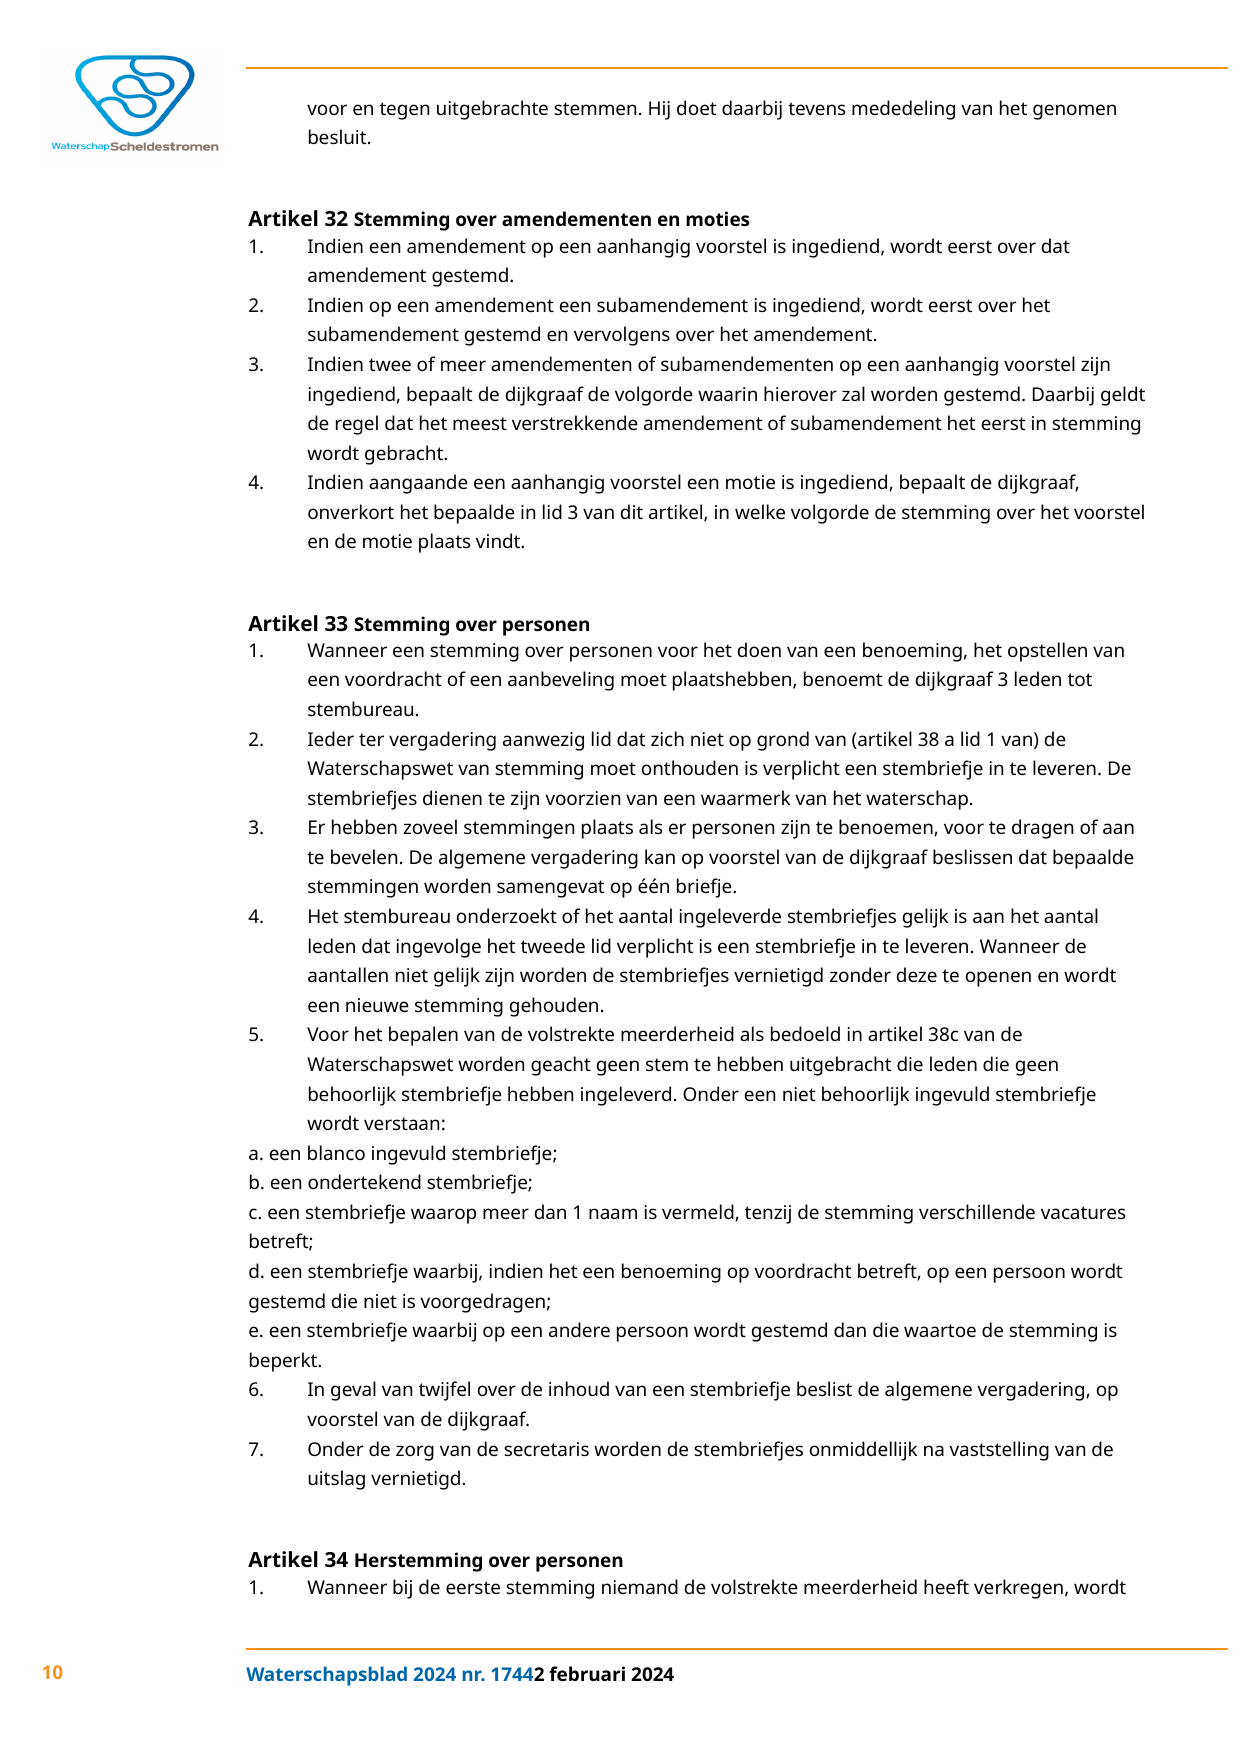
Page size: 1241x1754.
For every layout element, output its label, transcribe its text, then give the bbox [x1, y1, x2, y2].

list In geval van twijfel over de inhoud van een stembriefje beslist de algemene vergadering, op voorstel van de dijkgraaf. [248, 1377, 1152, 1432]
list Het stembureau onderzoekt of het aantal ingeleverde stembriefjes gelijk is aan het aantal leden dat ingevolge het tweede lid verplicht is een stembriefje in te leveren. Wanneer de aantallen niet gelijk zijn worden de stembriefjes vernietigd zonder deze te openen en wordt een nieuwe stemming gehouden. [248, 903, 1152, 1018]
text a. een blanco ingevuld stembriefje; [248, 1140, 1152, 1166]
list Wanneer bij de eerste stemming niemand de volstrekte meerderheid heeft verkregen, wordt [248, 1574, 1152, 1599]
text d. een stembriefje waarbij, indien het een benoeming op voordracht betreft, op een persoon wordt gestemd die niet is voorgedragen; [248, 1258, 1152, 1314]
list Indien aangaande een aanhangig voorstel een motie is ingediend, bepaalt de dijkgraaf, onverkort het bepaalde in lid 3 van dit artikel, in welke volgorde de stemming over het voorstel en de motie plaats vindt. [248, 469, 1152, 554]
list Onder de zorg van de secretaris worden de stembriefjes onmiddellijk na vaststelling van de uitslag vernietigd. [248, 1436, 1152, 1491]
list Indien op een amendement een subamendement is ingediend, wordt eerst over het subamendement gestemd en vervolgens over het amendement. [248, 292, 1152, 347]
list voor en tegen uitgebrachte stemmen. Hij doet daarbij tevens mededeling van het genomen besluit. [248, 95, 1152, 150]
text Artikel 32 Stemming over amendementen en moties [248, 204, 1152, 233]
text Artikel 34 Herstemming over personen [248, 1545, 1152, 1574]
list Voor het bepalen van de volstrekte meerderheid als bedoeld in artikel 38c van de Waterschapswet worden geacht geen stem te hebben uitgebracht die leden die geen behoorlijk stembriefje hebben ingeleverd. Onder een niet behoorlijk ingevuld stembriefje wordt verstaan: [248, 1022, 1152, 1136]
list Ieder ter vergadering aanwezig lid dat zich niet op grond van (artikel 38 a lid 1 van) de Waterschapswet van stemming moet onthouden is verplicht een stembriefje in te leveren. De stembriefjes dienen te zijn voorzien van een waarmerk van het waterschap. [248, 726, 1152, 811]
picture [41, 47, 231, 172]
text e. een stembriefje waarbij op een andere persoon wordt gestemd dan die waartoe de stemming is beperkt. [248, 1317, 1152, 1373]
text b. een ondertekend stembriefje; [248, 1169, 1152, 1195]
list Er hebben zoveel stemmingen plaats als er personen zijn te benoemen, voor te dragen of aan te bevelen. De algemene vergadering kan op voorstel van de dijkgraaf beslissen dat bepaalde stemmingen worden samengevat op één briefje. [248, 814, 1152, 899]
list Indien een amendement op een aanhangig voorstel is ingediend, wordt eerst over dat amendement gestemd. [248, 233, 1152, 288]
text Artikel 33 Stemming over personen [248, 609, 1152, 637]
list Indien twee of meer amendementen of subamendementen op een aanhangig voorstel zijn ingediend, bepaalt de dijkgraaf de volgorde waarin hierover zal worden gestemd. Daarbij geldt de regel dat het meest verstrekkende amendement of subamendement het eerst in stemming wordt gebracht. [248, 351, 1152, 466]
list Wanneer een stemming over personen voor het doen van een benoeming, het opstellen van een voordracht of een aanbeveling moet plaatshebben, benoemt de dijkgraaf 3 leden tot stembureau. [248, 637, 1152, 722]
text c. een stembriefje waarop meer dan 1 naam is vermeld, tenzij de stemming verschillende vacatures betreft; [248, 1199, 1152, 1254]
